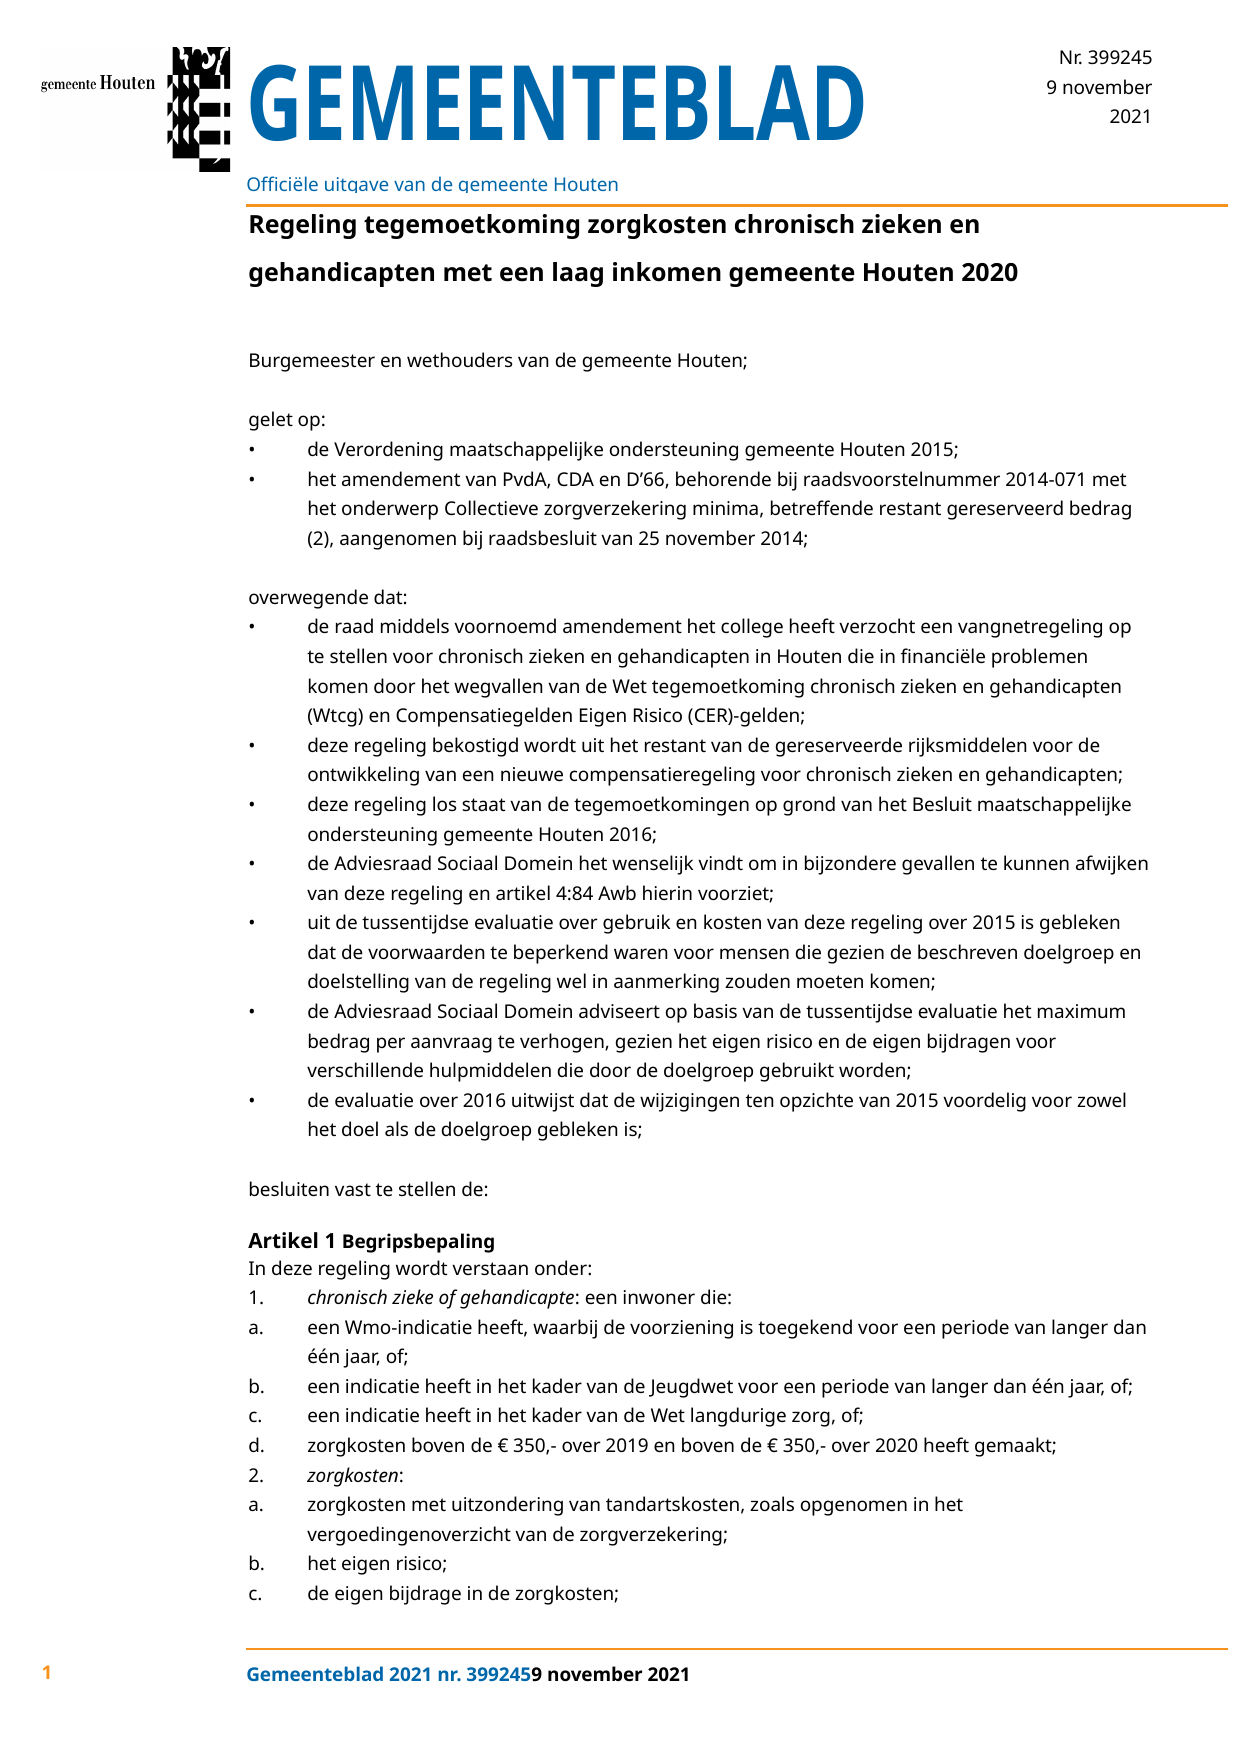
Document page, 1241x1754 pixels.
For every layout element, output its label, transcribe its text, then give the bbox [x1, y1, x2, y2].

list de eigen bijdrage in de zorgkosten; [248, 1580, 1152, 1606]
list een indicatie heeft in het kader van de Jeugdwet voor een periode van langer dan één jaar, of; [248, 1373, 1152, 1399]
text Burgemeester en wethouders van de gemeente Houten; [248, 347, 1152, 373]
list zorgkosten boven de € 350,- over 2019 en boven de € 350,- over 2020 heeft gemaakt; [248, 1432, 1152, 1458]
text In deze regeling wordt verstaan onder: [248, 1255, 1152, 1280]
list de Adviesraad Sociaal Domein adviseert op basis van de tussentijdse evaluatie het maximum bedrag per aanvraag te verhogen, gezien het eigen risico en de eigen bijdragen voor verschillende hulpmiddelen die door de doelgroep gebruikt worden; [248, 998, 1152, 1083]
list uit de tussentijdse evaluatie over gebruik en kosten van deze regeling over 2015 is gebleken dat de voorwaarden te beperkend waren voor mensen die gezien de beschreven doelgroep en doelstelling van de regeling wel in aanmerking zouden moeten komen; [248, 909, 1152, 994]
text overwegende dat: [248, 584, 1152, 610]
list het amendement van PvdA, CDA en D’66, behorende bij raadsvoorstelnummer 2014-071 met het onderwerp Collectieve zorgverzekering minima, betreffende restant gereserveerd bedrag (2), aangenomen bij raadsbesluit van 25 november 2014; [248, 466, 1152, 551]
text gelet op: [248, 407, 1152, 432]
text besluiten vast te stellen de: [248, 1176, 1152, 1202]
list zorgkosten met uitzondering van tandartskosten, zoals opgenomen in het vergoedingenoverzicht van de zorgverzekering; [248, 1491, 1152, 1547]
text Artikel 1 Begripsbepaling [248, 1226, 1152, 1255]
list de Adviesraad Sociaal Domein het wenselijk vindt om in bijzondere gevallen te kunnen afwijken van deze regeling en artikel 4:84 Awb hierin voorziet; [248, 850, 1152, 906]
picture [41, 47, 231, 172]
list chronisch zieke of gehandicapte: een inwoner die: [248, 1284, 1152, 1310]
list de Verordening maatschappelijke ondersteuning gemeente Houten 2015; [248, 436, 1152, 462]
list een indicatie heeft in het kader van de Wet langdurige zorg, of; [248, 1403, 1152, 1428]
list deze regeling bekostigd wordt uit het restant van de gereserveerde rijksmiddelen voor de ontwikkeling van een nieuwe compensatieregeling voor chronisch zieken en gehandicapten; [248, 732, 1152, 787]
text Regeling tegemoetkoming zorgkosten chronisch zieken en gehandicapten met een laag inkomen gemeente Houten 2020 [248, 207, 1152, 288]
list het eigen risico; [248, 1551, 1152, 1576]
list de evaluatie over 2016 uitwijst dat de wijzigingen ten opzichte van 2015 voordelig voor zowel het doel als de doelgroep gebleken is; [248, 1087, 1152, 1142]
list deze regeling los staat van de tegemoetkomingen op grond van het Besluit maatschappelijke ondersteuning gemeente Houten 2016; [248, 791, 1152, 847]
list een Wmo-indicatie heeft, waarbij de voorziening is toegekend voor een periode van langer dan één jaar, of; [248, 1314, 1152, 1369]
list zorgkosten: [248, 1462, 1152, 1487]
list de raad middels voornoemd amendement het college heeft verzocht een vangnetregeling op te stellen voor chronisch zieken en gehandicapten in Houten die in financiële problemen komen door het wegvallen van de Wet tegemoetkoming chronisch zieken en gehandicapten (Wtcg) en Compensatiegelden Eigen Risico (CER)-gelden; [248, 614, 1152, 728]
